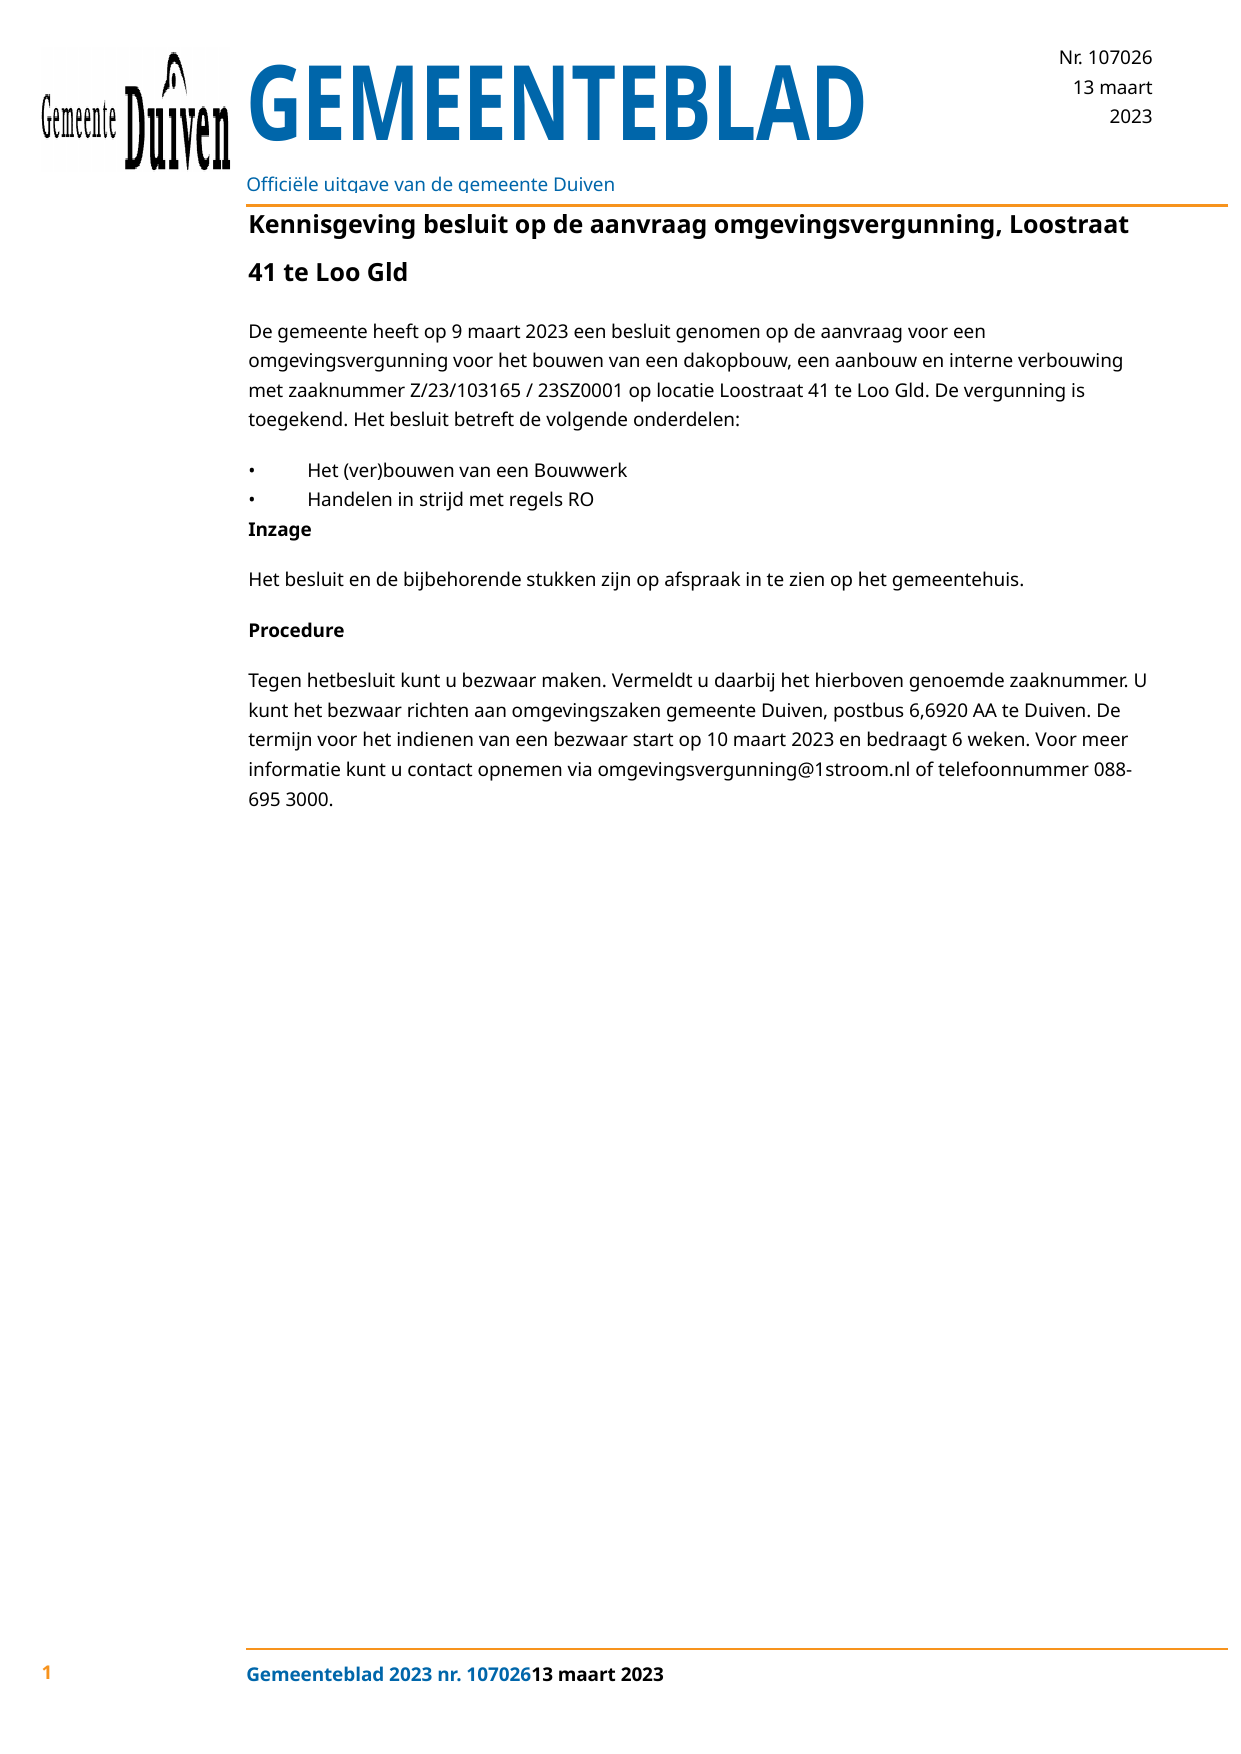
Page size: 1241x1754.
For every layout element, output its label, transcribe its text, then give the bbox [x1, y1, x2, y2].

list Het (ver)bouwen van een Bouwwerk [248, 457, 1152, 483]
picture [41, 47, 231, 172]
list Handelen in strijd met regels RO [248, 487, 1152, 512]
text Inzage [248, 516, 1152, 542]
text Het besluit en de bijbehorende stukken zijn op afspraak in te zien op het gemeentehuis. [248, 567, 1152, 592]
text Tegen hetbesluit kunt u bezwaar maken. Vermeldt u daarbij het hierboven genoemde zaaknummer. U kunt het bezwaar richten aan omgevingszaken gemeente Duiven, postbus 6,6920 AA te Duiven. De termijn voor het indienen van een bezwaar start op 10 maart 2023 en bedraagt 6 weken. Voor meer informatie kunt u contact opnemen via omgevingsvergunning@1stroom.nl of telefoonnummer 088-695 3000. [248, 667, 1152, 812]
text Procedure [248, 617, 1152, 643]
text Kennisgeving besluit op de aanvraag omgevingsvergunning, Loostraat 41 te Loo Gld [248, 207, 1152, 288]
text De gemeente heeft op 9 maart 2023 een besluit genomen op de aanvraag voor een omgevingsvergunning voor het bouwen van een dakopbouw, een aanbouw en interne verbouwing met zaaknummer Z/23/103165 / 23SZ0001 op locatie Loostraat 41 te Loo Gld. De vergunning is toegekend. Het besluit betreft de volgende onderdelen: [248, 318, 1152, 432]
